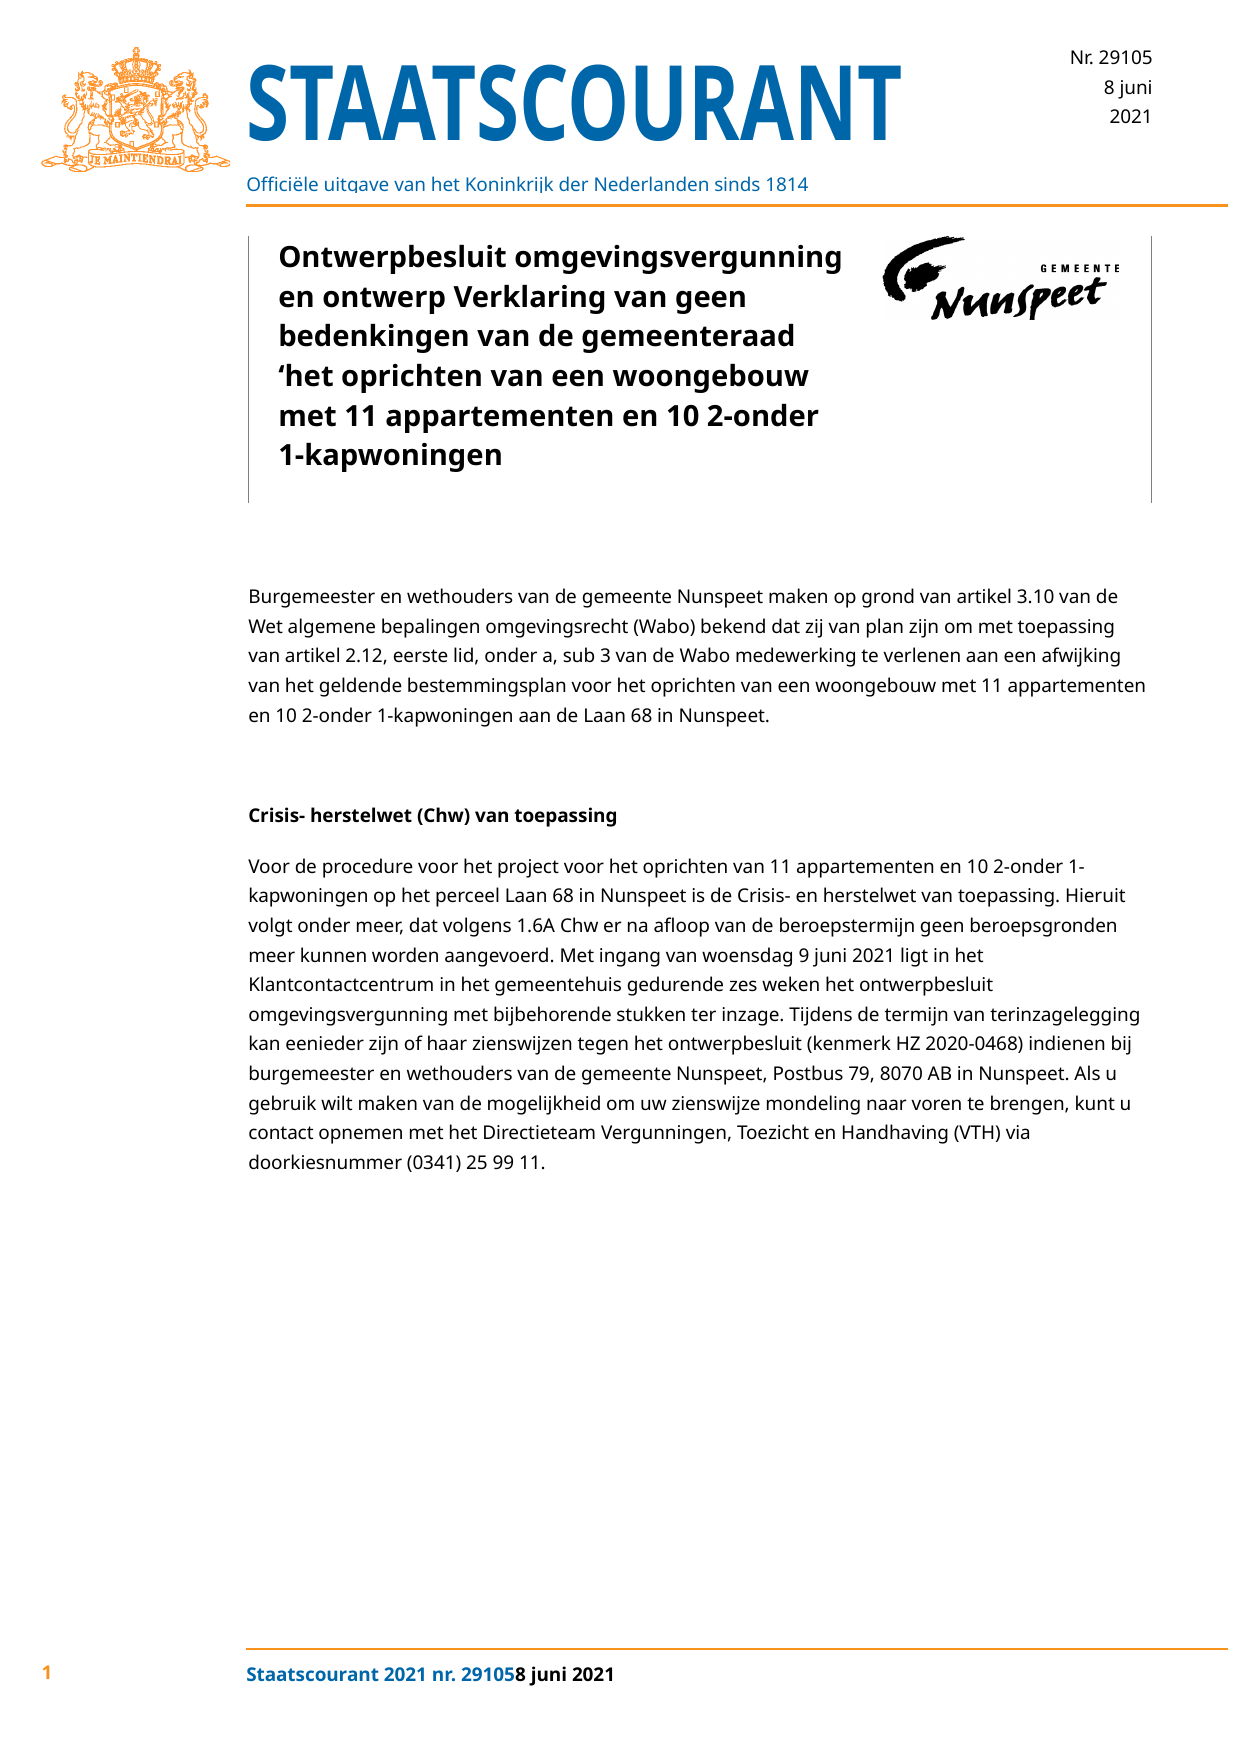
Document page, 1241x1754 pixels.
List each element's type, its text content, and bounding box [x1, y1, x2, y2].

table_header [850, 236, 882, 319]
text Burgemeester en wethouders van de gemeente Nunspeet maken op grond van artikel 3.10 van de Wet algemene bepalingen omgevingsrecht (Wabo) bekend dat zij van plan zijn om met toepassing van artikel 2.12, eerste lid, onder a, sub 3 van de Wabo medewerking te verlenen aan een afwijking van het geldende bestemmingsplan voor het oprichten van een woongebouw met 11 appartementen en 10 2-onder 1-kapwoningen aan de Laan 68 in Nunspeet. [248, 583, 1152, 727]
table_header [1119, 236, 1151, 319]
text Crisis- herstelwet (Chw) van toepassing [248, 803, 1152, 828]
text Voor de procedure voor het project voor het oprichten van 11 appartementen en 10 2-onder 1-kapwoningen op het perceel Laan 68 in Nunspeet is de Crisis- en herstelwet van toepassing. Hieruit volgt onder meer, dat volgens 1.6A Chw er na afloop van de beroepstermijn geen beroepsgronden meer kunnen worden aangevoerd. Met ingang van woensdag 9 juni 2021 ligt in het Klantcontactcentrum in het gemeentehuis gedurende zes weken het ontwerpbesluit omgevingsvergunning met bijbehorende stukken ter inzage. Tijdens de termijn van terinzagelegging kan eenieder zijn of haar zienswijzen tegen het ontwerpbesluit (kenmerk HZ 2020-0468) indienen bij burgemeester en wethouders van de gemeente Nunspeet, Postbus 79, 8070 AB in Nunspeet. Als u gebruik wilt maken van de mogelijkheid om uw zienswijze mondeling naar voren te brengen, kunt u contact opnemen met het Directieteam Vergunningen, Toezicht en Handhaving (VTH) via doorkiesnummer (0341) 25 99 11. [248, 853, 1152, 1174]
picture [41, 47, 231, 172]
picture [882, 236, 1119, 320]
table_header [850, 320, 1151, 503]
table_header Ontwerpbesluit omgevingsvergunning en ontwerp Verklaring van geen bedenkingen van de gemeenteraad ‘het oprichten van een woongebouw met 11 appartementen en 10 2-onder 1-kapwoningen [249, 236, 850, 503]
